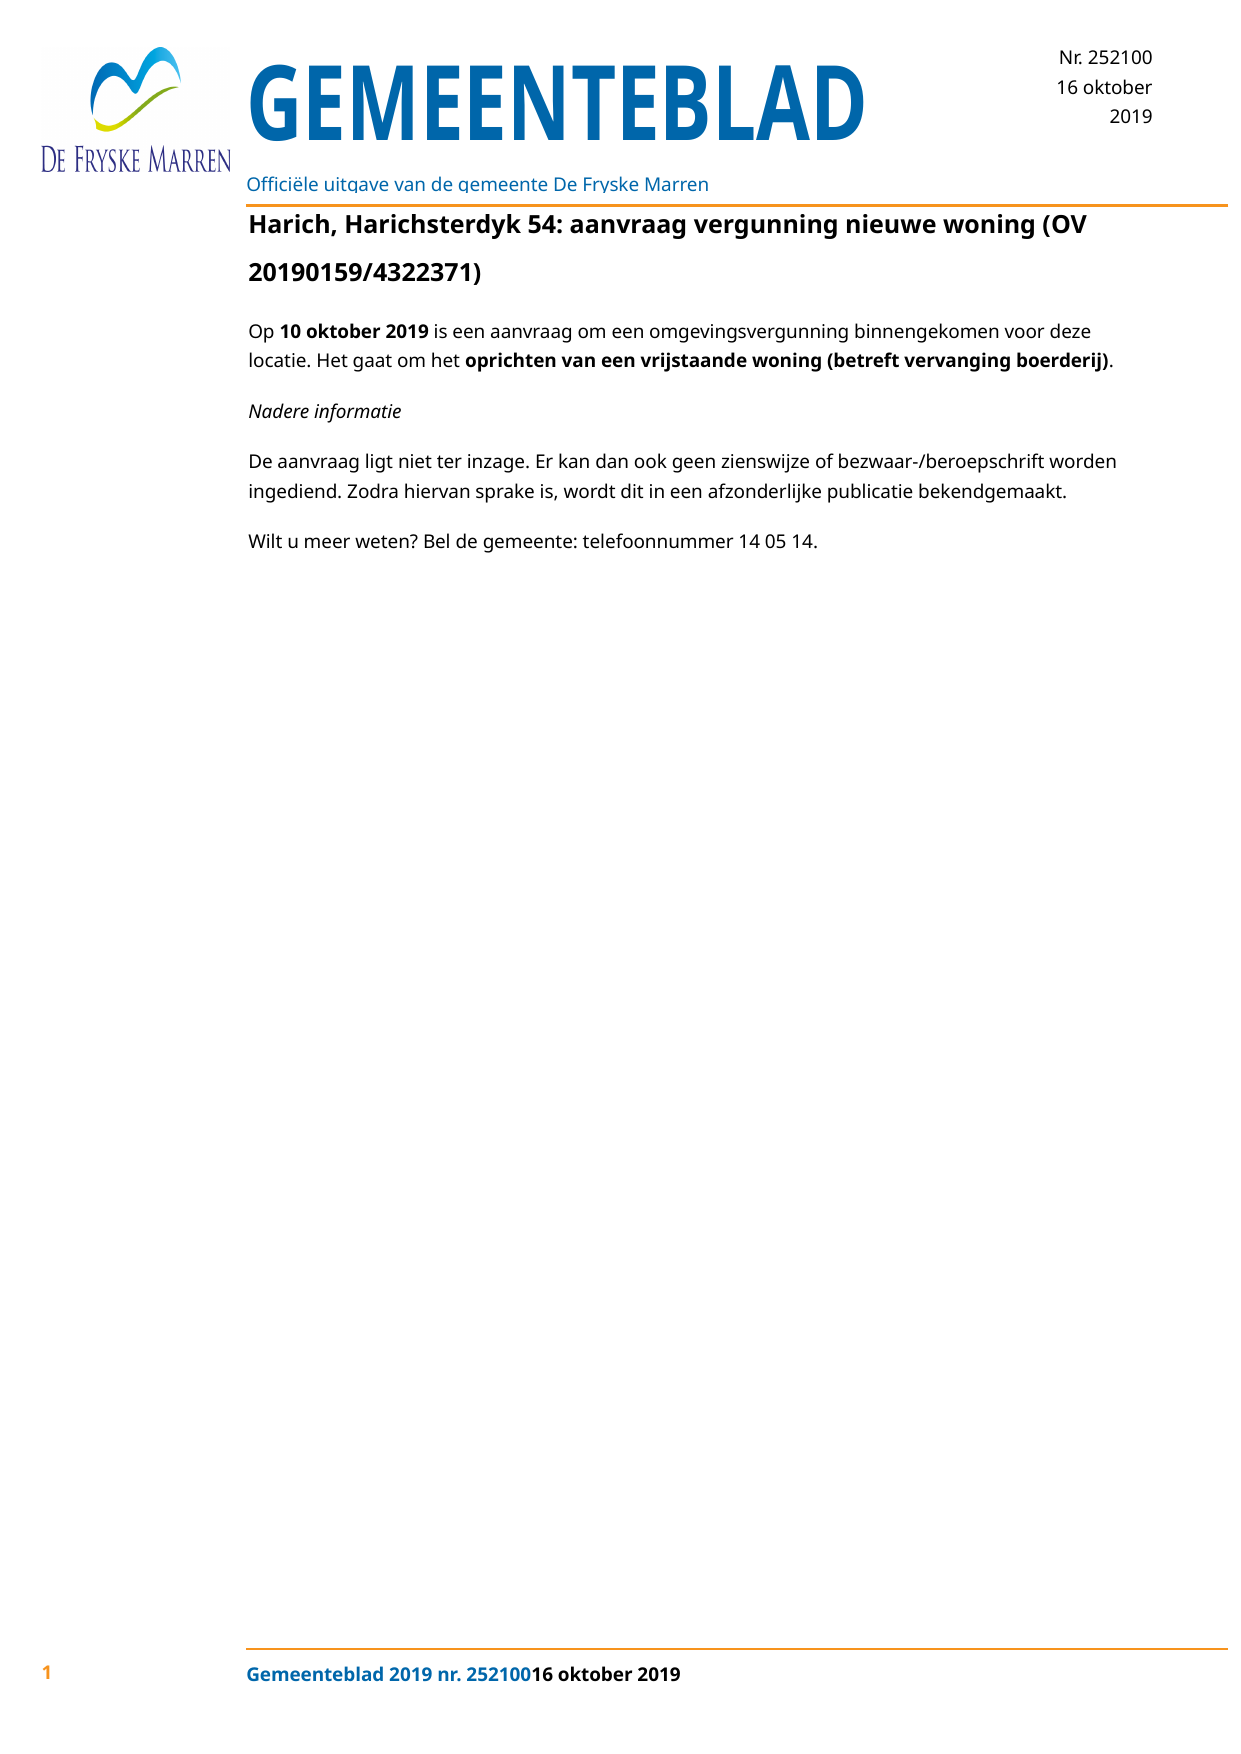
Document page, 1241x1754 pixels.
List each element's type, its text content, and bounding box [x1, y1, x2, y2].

text Harich, Harichsterdyk 54: aanvraag vergunning nieuwe woning (OV 20190159/4322371) [248, 207, 1152, 288]
text Op 10 oktober 2019 is een aanvraag om een omgevingsvergunning binnengekomen voor deze locatie. Het gaat om het oprichten van een vrijstaande woning (betreft vervanging boerderij). [248, 318, 1152, 373]
text Nadere informatie [248, 398, 1152, 424]
picture [41, 47, 231, 172]
text De aanvraag ligt niet ter inzage. Er kan dan ook geen zienswijze of bezwaar-/beroepschrift worden ingediend. Zodra hiervan sprake is, wordt dit in een afzonderlijke publicatie bekendgemaakt. [248, 448, 1152, 504]
text Wilt u meer weten? Bel de gemeente: telefoonnummer 14 05 14. [248, 528, 1152, 554]
